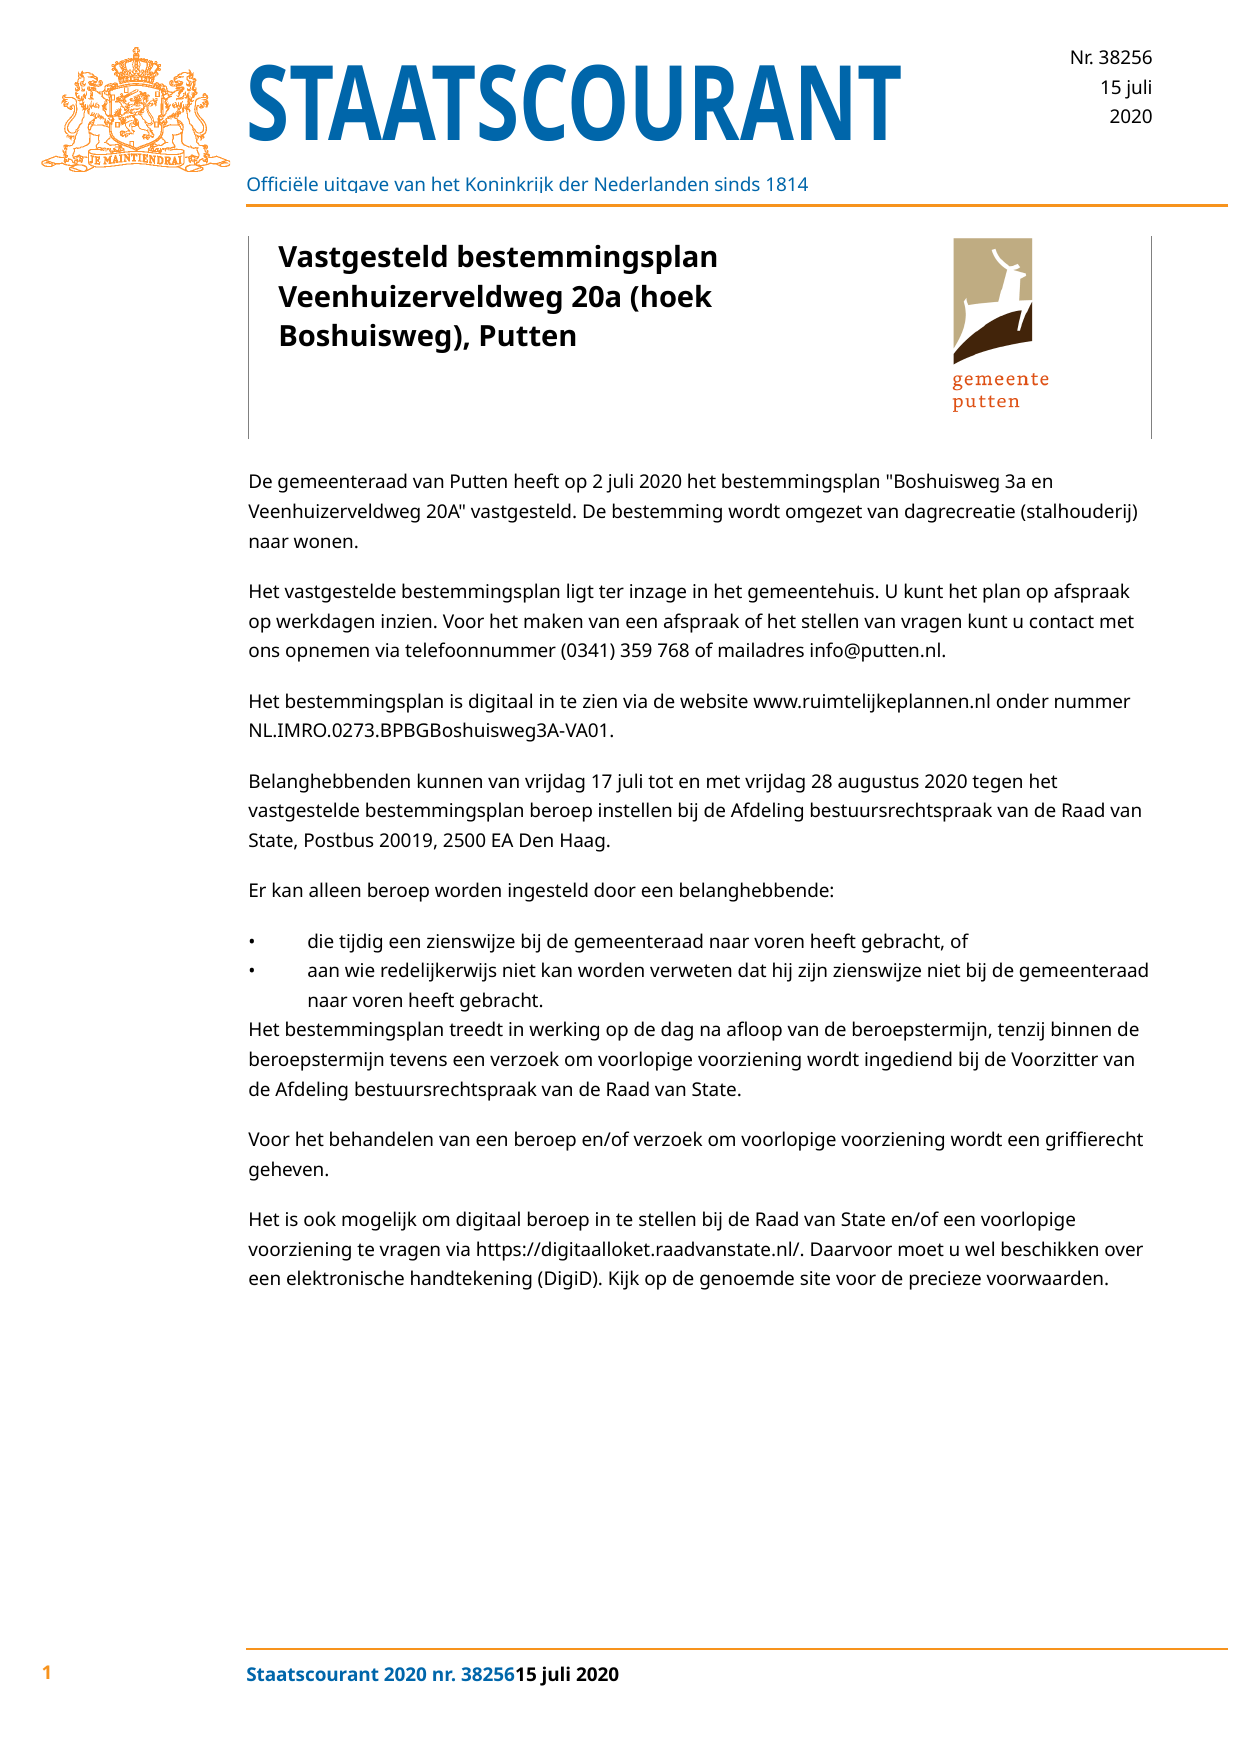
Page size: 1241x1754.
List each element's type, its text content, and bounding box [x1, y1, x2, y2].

text Er kan alleen beroep worden ingesteld door een belanghebbende: [248, 877, 1152, 903]
text Voor het behandelen van een beroep en/of verzoek om voorlopige voorziening wordt een griffierecht geheven. [248, 1126, 1152, 1181]
table_header [850, 236, 951, 413]
text Het bestemmingsplan treedt in werking op de dag na afloop van de beroepstermijn, tenzij binnen de beroepstermijn tevens een verzoek om voorlopige voorziening wordt ingediend bij de Voorzitter van de Afdeling bestuursrechtspraak van de Raad van State. [248, 1017, 1152, 1101]
text Het vastgestelde bestemmingsplan ligt ter inzage in het gemeentehuis. U kunt het plan op afspraak op werkdagen inzien. Voor het maken van een afspraak of het stellen van vragen kunt u contact met ons opnemen via telefoonnummer (0341) 359 768 of mailadres info@putten.nl. [248, 578, 1152, 663]
table_header [850, 414, 1151, 439]
text De gemeenteraad van Putten heeft op 2 juli 2020 het bestemmingsplan "Boshuisweg 3a en Veenhuizerveldweg 20A" vastgesteld. De bestemming wordt omgezet van dagrecreatie (stalhouderij) naar wonen. [248, 469, 1152, 553]
text Het bestemmingsplan is digitaal in te zien via de website www.ruimtelijkeplannen.nl onder nummer NL.IMRO.0273.BPBGBoshuisweg3A-VA01. [248, 688, 1152, 743]
table_header [1051, 236, 1151, 413]
list aan wie redelijkerwijs niet kan worden verweten dat hij zijn zienswijze niet bij de gemeenteraad naar voren heeft gebracht. [248, 957, 1152, 1013]
table_header Vastgesteld bestemmingsplan Veenhuizerveldweg 20a (hoek Boshuisweg), Putten [249, 236, 850, 439]
picture [41, 47, 231, 172]
list die tijdig een zienswijze bij de gemeenteraad naar voren heeft gebracht, of [248, 928, 1152, 953]
text Belanghebbenden kunnen van vrijdag 17 juli tot en met vrijdag 28 augustus 2020 tegen het vastgestelde bestemmingsplan beroep instellen bij de Afdeling bestuursrechtspraak van de Raad van State, Postbus 20019, 2500 EA Den Haag. [248, 768, 1152, 853]
text Het is ook mogelijk om digitaal beroep in te stellen bij de Raad van State en/of een voorlopige voorziening te vragen via https://digitaalloket.raadvanstate.nl/. Daarvoor moet u wel beschikken over een elektronische handtekening (DigiD). Kijk op de genoemde site voor de precieze voorwaarden. [248, 1206, 1152, 1291]
picture [951, 236, 1051, 414]
